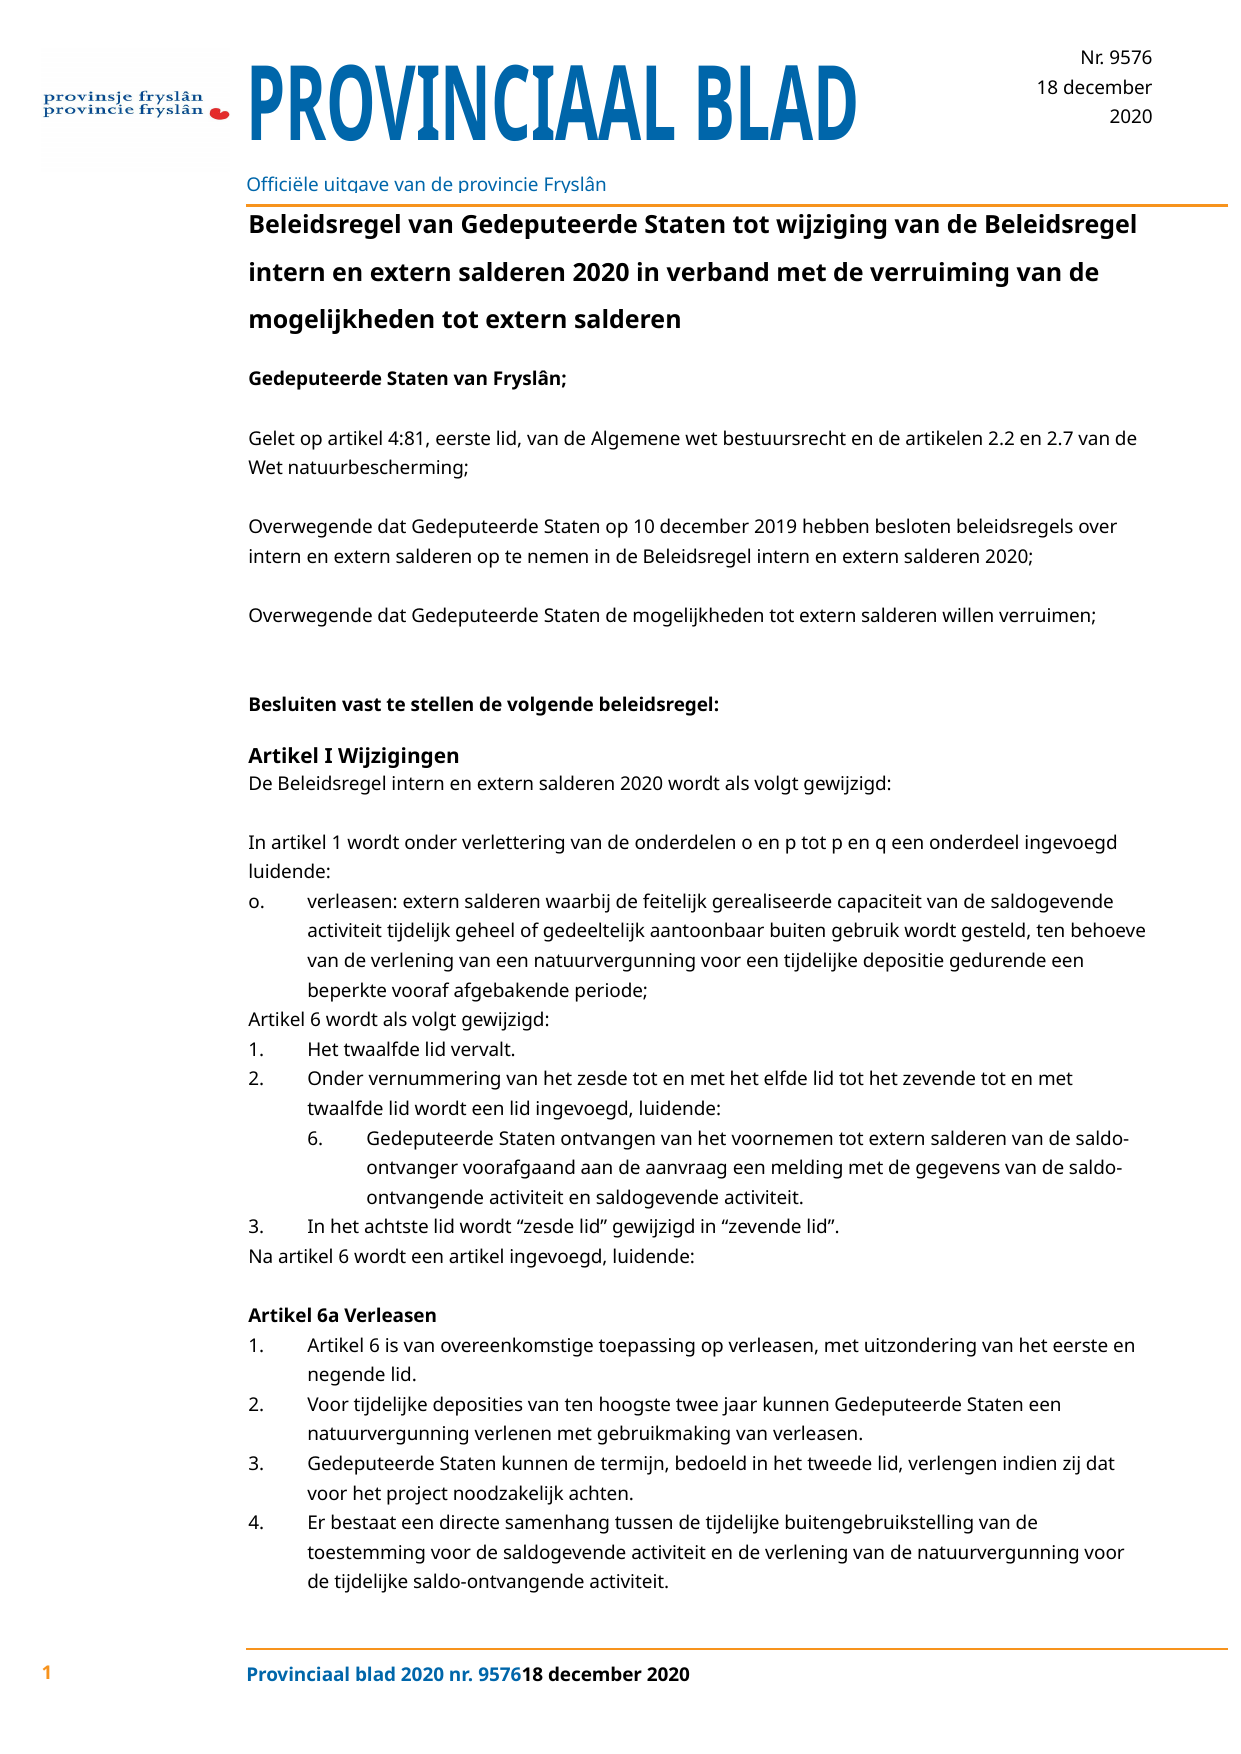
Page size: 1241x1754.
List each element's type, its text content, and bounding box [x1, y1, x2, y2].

text Besluiten vast te stellen de volgende beleidsregel: [248, 691, 1152, 717]
list Er bestaat een directe samenhang tussen de tijdelijke buitengebruikstelling van de toestemming voor de saldogevende activiteit en de verlening van de natuurvergunning voor de tijdelijke saldo-ontvangende activiteit. [248, 1509, 1152, 1594]
list Gedeputeerde Staten kunnen de termijn, bedoeld in het tweede lid, verlengen indien zij dat voor het project noodzakelijk achten. [248, 1450, 1152, 1506]
list verleasen: extern salderen waarbij de feitelijk gerealiseerde capaciteit van de saldogevende activiteit tijdelijk geheel of gedeeltelijk aantoonbaar buiten gebruik wordt gesteld, ten behoeve van de verlening van een natuurvergunning voor een tijdelijke depositie gedurende een beperkte vooraf afgebakende periode; [248, 888, 1152, 1003]
text Overwegende dat Gedeputeerde Staten op 10 december 2019 hebben besloten beleidsregels over intern en extern salderen op te nemen in de Beleidsregel intern en extern salderen 2020; [248, 513, 1152, 569]
text In artikel 1 wordt onder verlettering van de onderdelen o en p tot p en q een onderdeel ingevoegd luidende: [248, 829, 1152, 884]
list Het twaalfde lid vervalt. [248, 1036, 1152, 1062]
text Artikel 6a Verleasen [248, 1302, 1152, 1328]
list In het achtste lid wordt “zesde lid” gewijzigd in “zevende lid”. [248, 1213, 1152, 1239]
text De Beleidsregel intern en extern salderen 2020 wordt als volgt gewijzigd: [248, 770, 1152, 796]
text Artikel I Wijzigingen [248, 741, 1152, 770]
text Artikel 6 wordt als volgt gewijzigd: [248, 1006, 1152, 1032]
list Voor tijdelijke deposities van ten hoogste twee jaar kunnen Gedeputeerde Staten een natuurvergunning verlenen met gebruikmaking van verleasen. [248, 1391, 1152, 1446]
picture [41, 47, 231, 172]
text Na artikel 6 wordt een artikel ingevoegd, luidende: [248, 1243, 1152, 1269]
text Gedeputeerde Staten van Fryslân; [248, 366, 1152, 391]
list Gedeputeerde Staten ontvangen van het voornemen tot extern salderen van de saldo-ontvanger voorafgaand aan de aanvraag een melding met de gegevens van de saldo-ontvangende activiteit en saldogevende activiteit. [307, 1125, 1152, 1210]
list Artikel 6 is van overeenkomstige toepassing op verleasen, met uitzondering van het eerste en negende lid. [248, 1332, 1152, 1387]
text Gelet op artikel 4:81, eerste lid, van de Algemene wet bestuursrecht en de artikelen 2.2 en 2.7 van de Wet natuurbescherming; [248, 425, 1152, 480]
list Onder vernummering van het zesde tot en met het elfde lid tot het zevende tot en met twaalfde lid wordt een lid ingevoegd, luidende: [248, 1066, 1152, 1121]
text Beleidsregel van Gedeputeerde Staten tot wijziging van de Beleidsregel intern en extern salderen 2020 in verband met de verruiming van de mogelijkheden tot extern salderen [248, 207, 1152, 336]
text Overwegende dat Gedeputeerde Staten de mogelijkheden tot extern salderen willen verruimen; [248, 602, 1152, 628]
